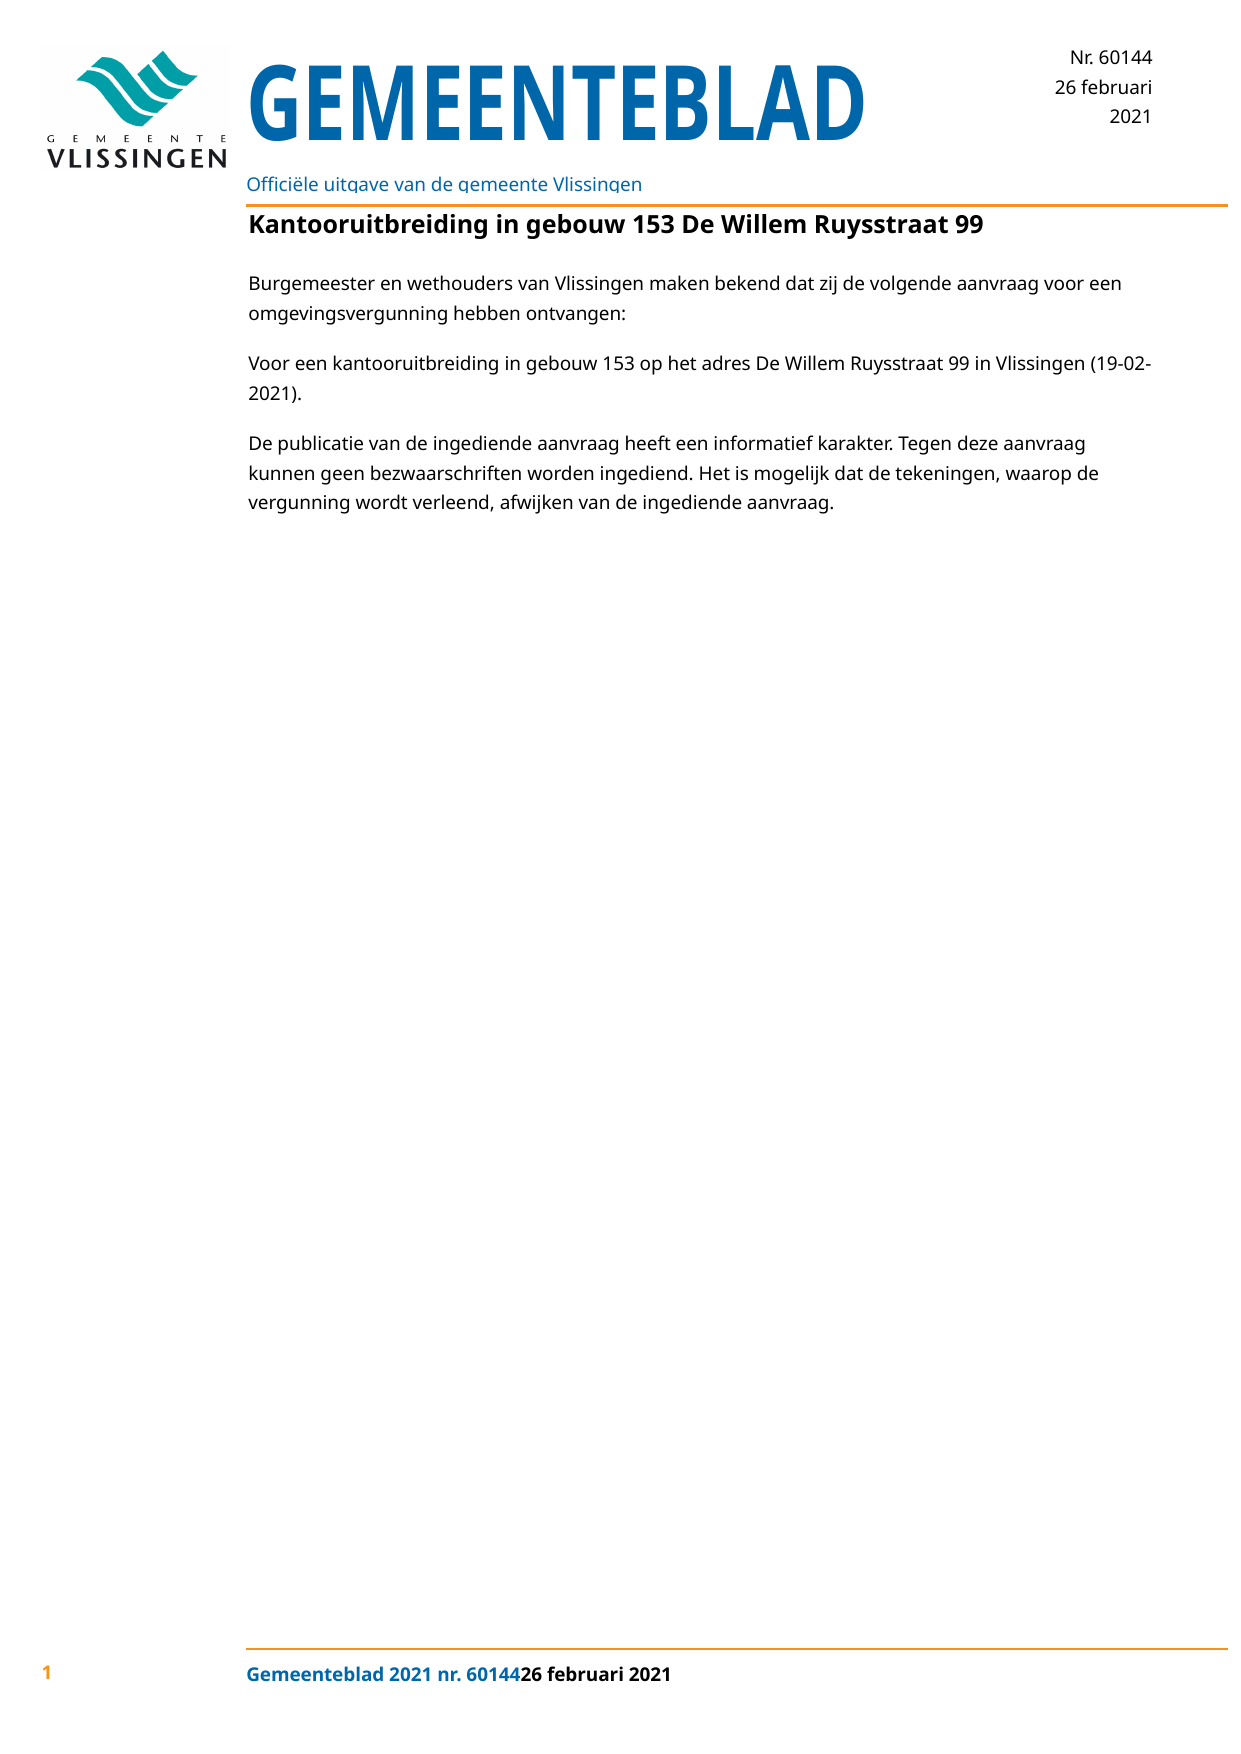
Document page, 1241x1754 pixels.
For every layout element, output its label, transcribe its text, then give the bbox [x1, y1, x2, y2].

text Kantooruitbreiding in gebouw 153 De Willem Ruysstraat 99 [248, 207, 1152, 241]
text Burgemeester en wethouders van Vlissingen maken bekend dat zij de volgende aanvraag voor een omgevingsvergunning hebben ontvangen: [248, 270, 1152, 326]
picture [41, 47, 231, 172]
text Voor een kantooruitbreiding in gebouw 153 op het adres De Willem Ruysstraat 99 in Vlissingen (19-02-2021). [248, 350, 1152, 406]
text De publicatie van de ingediende aanvraag heeft een informatief karakter. Tegen deze aanvraag kunnen geen bezwaarschriften worden ingediend. Het is mogelijk dat de tekeningen, waarop de vergunning wordt verleend, afwijken van de ingediende aanvraag. [248, 430, 1152, 515]
